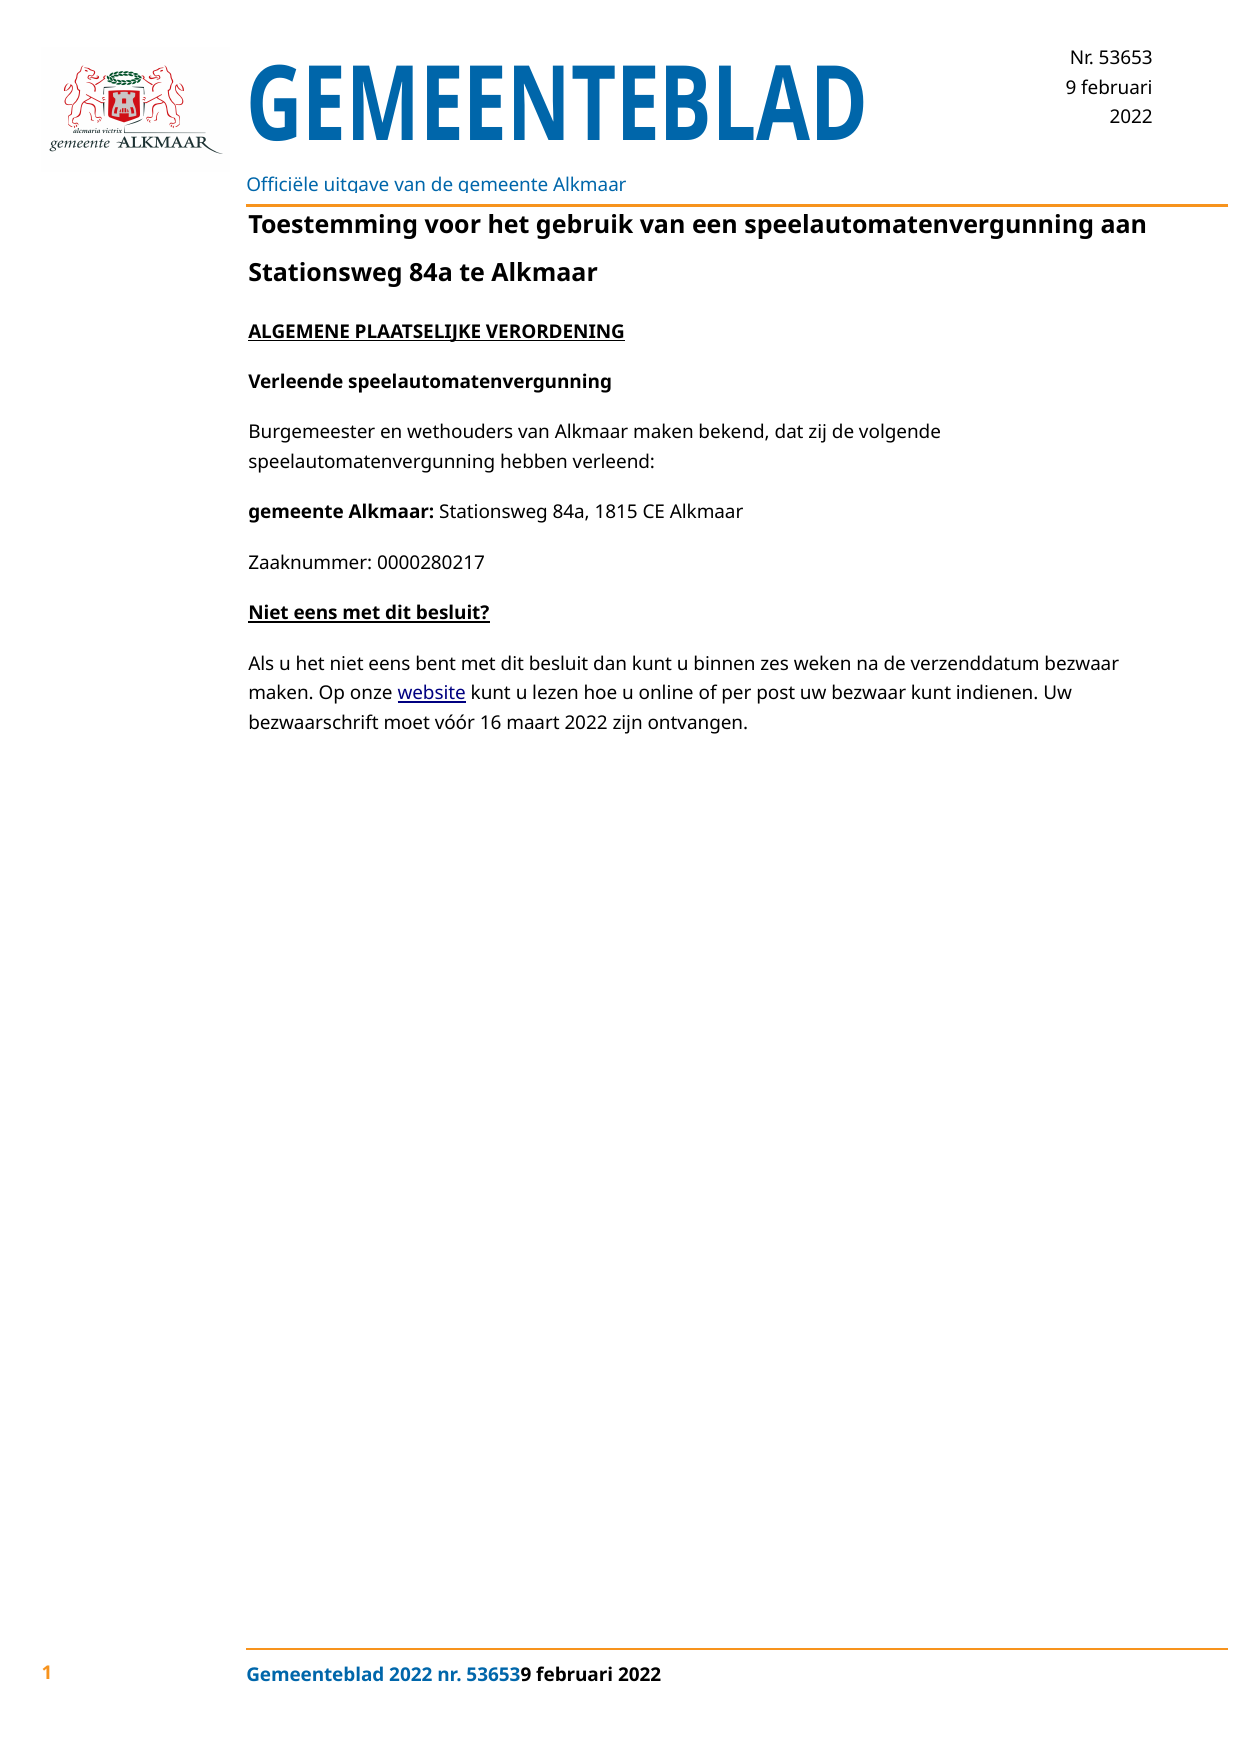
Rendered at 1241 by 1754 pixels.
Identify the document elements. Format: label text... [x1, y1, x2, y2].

text Toestemming voor het gebruik van een speelautomatenvergunning aan Stationsweg 84a te Alkmaar [248, 207, 1152, 288]
text Verleende speelautomatenvergunning [248, 368, 1152, 394]
text Als u het niet eens bent met dit besluit dan kunt u binnen zes weken na de verzenddatum bezwaar maken. Op onze website kunt u lezen hoe u online of per post uw bezwaar kunt indienen. Uw bezwaarschrift moet vóór 16 maart 2022 zijn ontvangen. [248, 650, 1152, 735]
text Burgemeester en wethouders van Alkmaar maken bekend, dat zij de volgende speelautomatenvergunning hebben verleend: [248, 419, 1152, 474]
text gemeente Alkmaar: Stationsweg 84a, 1815 CE Alkmaar [248, 499, 1152, 524]
text ALGEMENE PLAATSELIJKE VERORDENING [248, 318, 1152, 344]
picture [41, 47, 231, 172]
text Zaaknummer: 0000280217 [248, 549, 1152, 575]
text Niet eens met dit besluit? [248, 599, 1152, 625]
